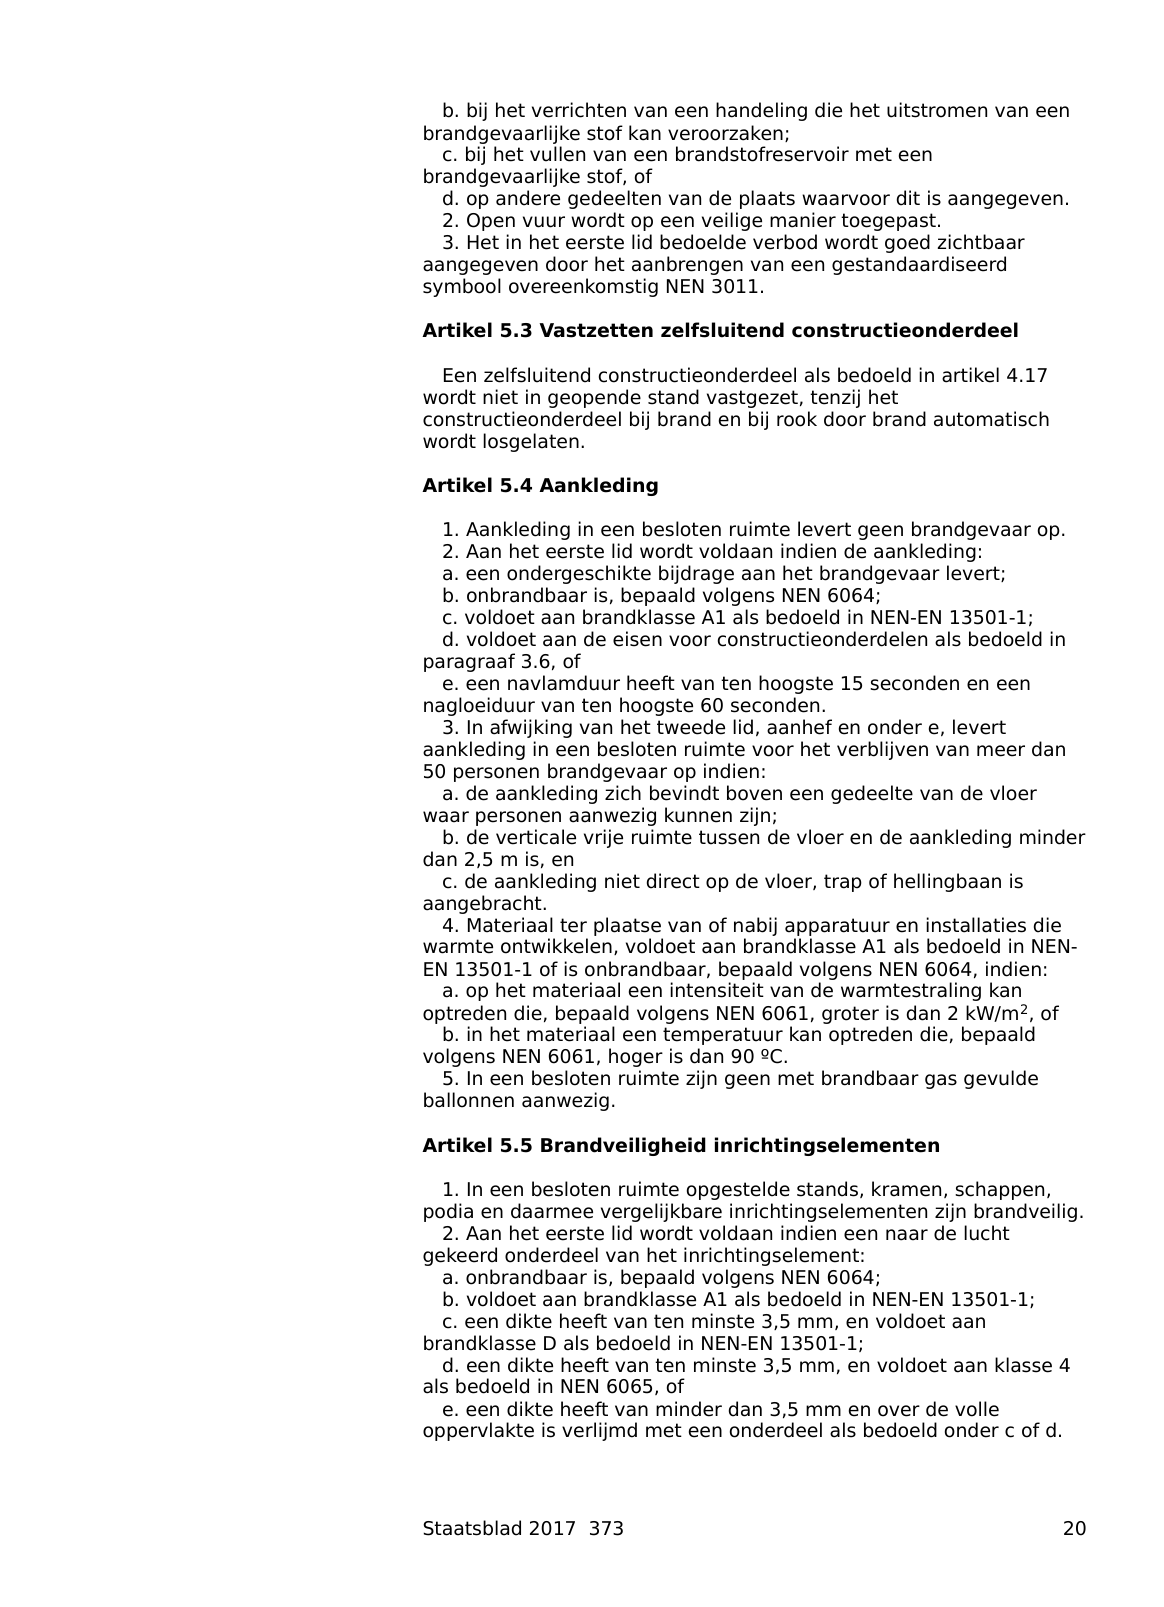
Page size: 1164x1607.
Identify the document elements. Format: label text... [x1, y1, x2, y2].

text 2. Aan het eerste lid wordt voldaan indien de aankleding: [422, 541, 1087, 563]
text 1. Aankleding in een besloten ruimte levert geen brandgevaar op. [422, 519, 1087, 541]
text 2. Open vuur wordt op een veilige manier toegepast. [422, 210, 1087, 232]
text c. een dikte heeft van ten minste 3,5 mm, en voldoet aan brandklasse D als bedoeld in NEN-EN 13501-1; [422, 1311, 1087, 1354]
text d. op andere gedeelten van de plaats waarvoor dit is aangegeven. [422, 188, 1087, 210]
text b. voldoet aan brandklasse A1 als bedoeld in NEN-EN 13501-1; [422, 1288, 1087, 1311]
text b. de verticale vrije ruimte tussen de vloer en de aankleding minder dan 2,5 m is, en [422, 827, 1087, 871]
text 2. Aan het eerste lid wordt voldaan indien een naar de lucht gekeerd onderdeel van het inrichtingselement: [422, 1223, 1087, 1267]
text e. een navlamduur heeft van ten hoogste 15 seconden en een nagloeiduur van ten hoogste 60 seconden. [422, 673, 1087, 717]
subtitle Artikel 5.5 Brandveiligheid inrichtingselementen [422, 1134, 1087, 1156]
text 1. In een besloten ruimte opgestelde stands, kramen, schappen, podia en daarmee vergelijkbare inrichtingselementen zijn brandveilig. [422, 1179, 1087, 1223]
text 3. Het in het eerste lid bedoelde verbod wordt goed zichtbaar aangegeven door het aanbrengen van een gestandaardiseerd symbool overeenkomstig NEN 3011. [422, 232, 1087, 298]
text b. bij het verrichten van een handeling die het uitstromen van een brandgevaarlijke stof kan veroorzaken; [422, 100, 1087, 144]
text 3. In afwijking van het tweede lid, aanhef en onder e, levert aankleding in een besloten ruimte voor het verblijven van meer dan 50 personen brandgevaar op indien: [422, 717, 1087, 783]
text c. bij het vullen van een brandstofreservoir met een brandgevaarlijke stof, of [422, 144, 1087, 188]
subtitle Artikel 5.3 Vastzetten zelfsluitend constructieonderdeel [422, 320, 1087, 342]
text 4. Materiaal ter plaatse van of nabij apparatuur en installaties die warmte ontwikkelen, voldoet aan brandklasse A1 als bedoeld in NEN-EN 13501-1 of is onbrandbaar, bepaald volgens NEN 6064, indien: [422, 914, 1087, 980]
text c. de aankleding niet direct op de vloer, trap of hellingbaan is aangebracht. [422, 871, 1087, 914]
text 5. In een besloten ruimte zijn geen met brandbaar gas gevulde ballonnen aanwezig. [422, 1068, 1087, 1112]
text a. een ondergeschikte bijdrage aan het brandgevaar levert; [422, 563, 1087, 585]
text d. voldoet aan de eisen voor constructieonderdelen als bedoeld in paragraaf 3.6, of [422, 629, 1087, 673]
text b. in het materiaal een temperatuur kan optreden die, bepaald volgens NEN 6061, hoger is dan 90 ºC. [422, 1024, 1087, 1068]
text c. voldoet aan brandklasse A1 als bedoeld in NEN-EN 13501-1; [422, 607, 1087, 629]
text e. een dikte heeft van minder dan 3,5 mm en over de volle oppervlakte is verlijmd met een onderdeel als bedoeld onder c of d. [422, 1398, 1087, 1442]
subtitle Artikel 5.4 Aankleding [422, 475, 1087, 497]
text a. de aankleding zich bevindt boven een gedeelte van de vloer waar personen aanwezig kunnen zijn; [422, 783, 1087, 827]
text a. op het materiaal een intensiteit van de warmtestraling kan optreden die, bepaald volgens NEN 6061, groter is dan 2 kW/m2, of [422, 980, 1087, 1024]
text d. een dikte heeft van ten minste 3,5 mm, en voldoet aan klasse 4 als bedoeld in NEN 6065, of [422, 1354, 1087, 1398]
text Een zelfsluitend constructieonderdeel als bedoeld in artikel 4.17 wordt niet in geopende stand vastgezet, tenzij het constructieonderdeel bij brand en bij rook door brand automatisch wordt losgelaten. [422, 364, 1087, 452]
text b. onbrandbaar is, bepaald volgens NEN 6064; [422, 585, 1087, 607]
text a. onbrandbaar is, bepaald volgens NEN 6064; [422, 1267, 1087, 1288]
